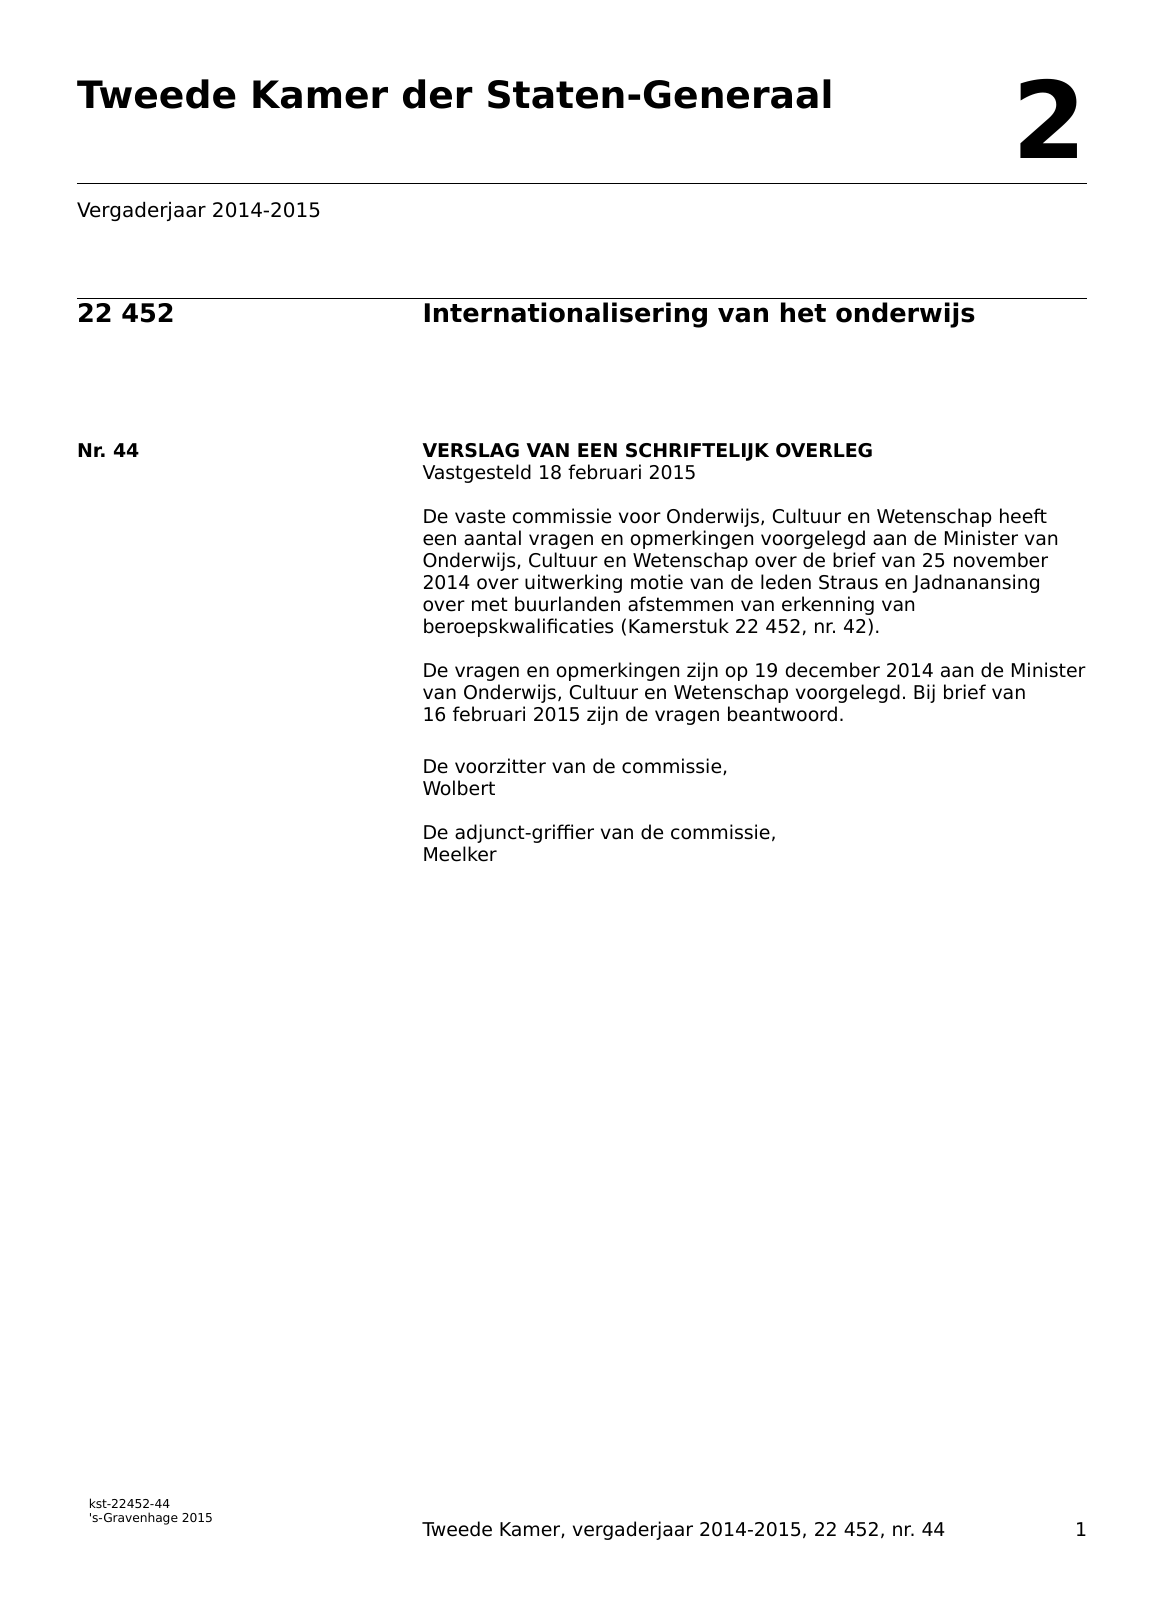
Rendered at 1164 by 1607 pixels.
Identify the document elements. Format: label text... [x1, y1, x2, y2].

table_header Tweede Kamer der Staten-Generaal [77, 59, 886, 183]
text De vragen en opmerkingen zijn op 19 december 2014 aan de Minister van Onderwijs, Cultuur en Wetenschap voorgelegd. Bij brief van 16 februari 2015 zijn de vragen beantwoord. [422, 660, 1087, 726]
table_header 2 [886, 59, 1087, 183]
text kst-22452-44 [88, 1497, 323, 1511]
subtitle Nr. 44 VERSLAG VAN EEN SCHRIFTELIJK OVERLEG [77, 440, 1087, 462]
table_cell Vergaderjaar 2014-2015 [77, 184, 1087, 298]
subtitle 22 452 Internationalisering van het onderwijs [77, 299, 1087, 329]
text De adjunct-griffier van de commissie, Meelker [422, 822, 1087, 866]
text De vaste commissie voor Onderwijs, Cultuur en Wetenschap heeft een aantal vragen en opmerkingen voorgelegd aan de Minister van Onderwijs, Cultuur en Wetenschap over de brief van 25 november 2014 over uitwerking motie van de leden Straus en Jadnanansing over met buurlanden afstemmen van erkenning van beroepskwalificaties (Kamerstuk 22 452, nr. 42). [422, 506, 1087, 638]
text Vastgesteld 18 februari 2015 [422, 462, 1087, 484]
text De voorzitter van de commissie, Wolbert [422, 756, 1087, 800]
text 's-Gravenhage 2015 [88, 1511, 323, 1525]
